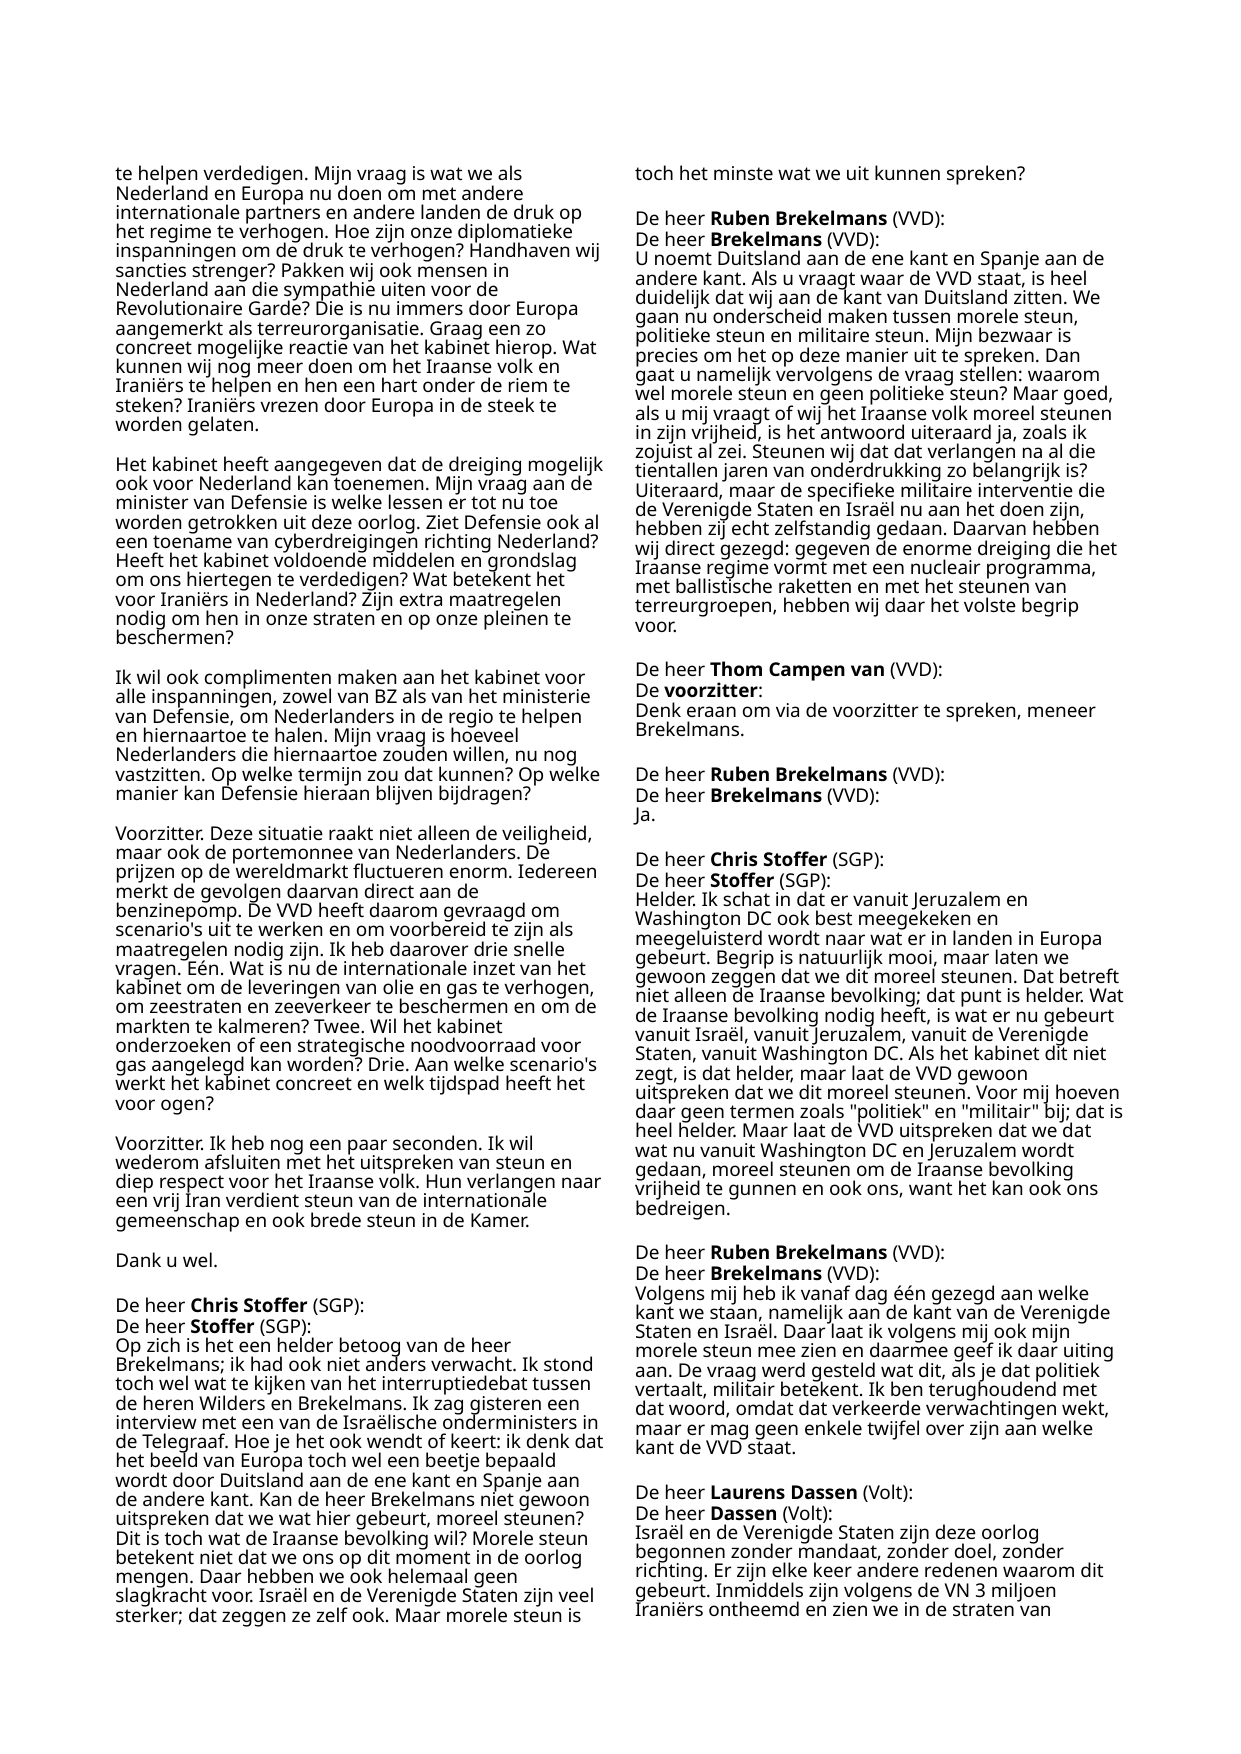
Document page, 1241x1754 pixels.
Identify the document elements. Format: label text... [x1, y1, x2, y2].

text Denk eraan om via de voorzitter te spreken, meneer Brekelmans. [635, 702, 1125, 740]
text De heer Ruben Brekelmans (VVD): [635, 1239, 1125, 1265]
text De heer Chris Stoffer (SGP): [635, 846, 1125, 872]
text te helpen verdedigen. Mijn vraag is wat we als Nederland en Europa nu doen om met andere internationale partners en andere landen de druk op het regime te verhogen. Hoe zijn onze diplomatieke inspanningen om de druk te verhogen? Handhaven wij sancties strenger? Pakken wij ook mensen in Nederland aan die sympathie uiten voor de Revolutionaire Garde? Die is nu immers door Europa aangemerkt als terreurorganisatie. Graag een zo concreet mogelijke reactie van het kabinet hierop. Wat kunnen wij nog meer doen om het Iraanse volk en Iraniërs te helpen en hen een hart onder de riem te steken? Iraniërs vrezen door Europa in de steek te worden gelaten. [115, 165, 605, 435]
text De heer Stoffer (SGP): [115, 1318, 605, 1337]
text De heer Thom Campen van (VVD): [635, 657, 1125, 682]
text De heer Brekelmans (VVD): [635, 231, 1125, 250]
text De voorzitter: [635, 682, 1125, 702]
text Ik wil ook complimenten maken aan het kabinet voor alle inspanningen, zowel van BZ als van het ministerie van Defensie, om Nederlanders in de regio te helpen en hiernaartoe te halen. Mijn vraag is hoeveel Nederlanders die hiernaartoe zouden willen, nu nog vastzitten. Op welke termijn zou dat kunnen? Op welke manier kan Defensie hieraan blijven bijdragen? [115, 669, 605, 804]
text Volgens mij heb ik vanaf dag één gezegd aan welke kant we staan, namelijk aan de kant van de Verenigde Staten en Israël. Daar laat ik volgens mij ook mijn morele steun mee zien en daarmee geef ik daar uiting aan. De vraag werd gesteld wat dit, als je dat politiek vertaalt, militair betekent. Ik ben terughoudend met dat woord, omdat dat verkeerde verwachtingen wekt, maar er mag geen enkele twijfel over zijn aan welke kant de VVD staat. [635, 1284, 1125, 1458]
text toch het minste wat we uit kunnen spreken? [635, 165, 1125, 184]
text Dank u wel. [115, 1252, 605, 1271]
text Helder. Ik schat in dat er vanuit Jeruzalem en Washington DC ook best meegekeken en meegeluisterd wordt naar wat er in landen in Europa gebeurt. Begrip is natuurlijk mooi, maar laten we gewoon zeggen dat we dit moreel steunen. Dat betreft niet alleen de Iraanse bevolking; dat punt is helder. Wat de Iraanse bevolking nodig heeft, is wat er nu gebeurt vanuit Israël, vanuit Jeruzalem, vanuit de Verenigde Staten, vanuit Washington DC. Als het kabinet dit niet zegt, is dat helder, maar laat de VVD gewoon uitspreken dat we dit moreel steunen. Voor mij hoeven daar geen termen zoals "politiek" en "militair" bij; dat is heel helder. Maar laat de VVD uitspreken dat we dat wat nu vanuit Washington DC en Jeruzalem wordt gedaan, moreel steunen om de Iraanse bevolking vrijheid te gunnen en ook ons, want het kan ook ons bedreigen. [635, 891, 1125, 1219]
text Ja. [635, 806, 1125, 825]
text De heer Chris Stoffer (SGP): [115, 1292, 605, 1318]
text De heer Stoffer (SGP): [635, 872, 1125, 891]
text Voorzitter. Ik heb nog een paar seconden. Ik wil wederom afsluiten met het uitspreken van steun en diep respect voor het Iraanse volk. Hun verlangen naar een vrij Iran verdient steun van de internationale gemeenschap en ook brede steun in de Kamer. [115, 1135, 605, 1231]
text De heer Ruben Brekelmans (VVD): [635, 205, 1125, 231]
text De heer Brekelmans (VVD): [635, 1265, 1125, 1284]
text Israël en de Verenigde Staten zijn deze oorlog begonnen zonder mandaat, zonder doel, zonder richting. Er zijn elke keer andere redenen waarom dit gebeurt. Inmiddels zijn volgens de VN 3 miljoen Iraniërs ontheemd en zien we in de straten van [635, 1524, 1125, 1620]
text Voorzitter. Deze situatie raakt niet alleen de veiligheid, maar ook de portemonnee van Nederlanders. De prijzen op de wereldmarkt fluctueren enorm. Iedereen merkt de gevolgen daarvan direct aan de benzinepomp. De VVD heeft daarom gevraagd om scenario's uit te werken en om voorbereid te zijn als maatregelen nodig zijn. Ik heb daarover drie snelle vragen. Eén. Wat is nu de internationale inzet van het kabinet om de leveringen van olie en gas te verhogen, om zeestraten en zeeverkeer te beschermen en om de markten te kalmeren? Twee. Wil het kabinet onderzoeken of een strategische noodvoorraad voor gas aangelegd kan worden? Drie. Aan welke scenario's werkt het kabinet concreet en welk tijdspad heeft het voor ogen? [115, 825, 605, 1114]
text De heer Ruben Brekelmans (VVD): [635, 761, 1125, 787]
text Op zich is het een helder betoog van de heer Brekelmans; ik had ook niet anders verwacht. Ik stond toch wel wat te kijken van het interruptiedebat tussen de heren Wilders en Brekelmans. Ik zag gisteren een interview met een van de Israëlische onderministers in de Telegraaf. Hoe je het ook wendt of keert: ik denk dat het beeld van Europa toch wel een beetje bepaald wordt door Duitsland aan de ene kant en Spanje aan de andere kant. Kan de heer Brekelmans niet gewoon uitspreken dat we wat hier gebeurt, moreel steunen? Dit is toch wat de Iraanse bevolking wil? Morele steun betekent niet dat we ons op dit moment in de oorlog mengen. Daar hebben we ook helemaal geen slagkracht voor. Israël en de Verenigde Staten zijn veel sterker; dat zeggen ze zelf ook. Maar morele steun is [115, 1337, 605, 1626]
text Het kabinet heeft aangegeven dat de dreiging mogelijk ook voor Nederland kan toenemen. Mijn vraag aan de minister van Defensie is welke lessen er tot nu toe worden getrokken uit deze oorlog. Ziet Defensie ook al een toename van cyberdreigingen richting Nederland? Heeft het kabinet voldoende middelen en grondslag om ons hiertegen te verdedigen? Wat betekent het voor Iraniërs in Nederland? Zijn extra maatregelen nodig om hen in onze straten en op onze pleinen te beschermen? [115, 456, 605, 648]
text De heer Dassen (Volt): [635, 1504, 1125, 1524]
text De heer Laurens Dassen (Volt): [635, 1479, 1125, 1504]
text De heer Brekelmans (VVD): [635, 787, 1125, 806]
text U noemt Duitsland aan de ene kant en Spanje aan de andere kant. Als u vraagt waar de VVD staat, is heel duidelijk dat wij aan de kant van Duitsland zitten. We gaan nu onderscheid maken tussen morele steun, politieke steun en militaire steun. Mijn bezwaar is precies om het op deze manier uit te spreken. Dan gaat u namelijk vervolgens de vraag stellen: waarom wel morele steun en geen politieke steun? Maar goed, als u mij vraagt of wij het Iraanse volk moreel steunen in zijn vrijheid, is het antwoord uiteraard ja, zoals ik zojuist al zei. Steunen wij dat dat verlangen na al die tientallen jaren van onderdrukking zo belangrijk is? Uiteraard, maar de specifieke militaire interventie die de Verenigde Staten en Israël nu aan het doen zijn, hebben zij echt zelfstandig gedaan. Daarvan hebben wij direct gezegd: gegeven de enorme dreiging die het Iraanse regime vormt met een nucleair programma, met ballistische raketten en met het steunen van terreurgroepen, hebben wij daar het volste begrip voor. [635, 250, 1125, 636]
